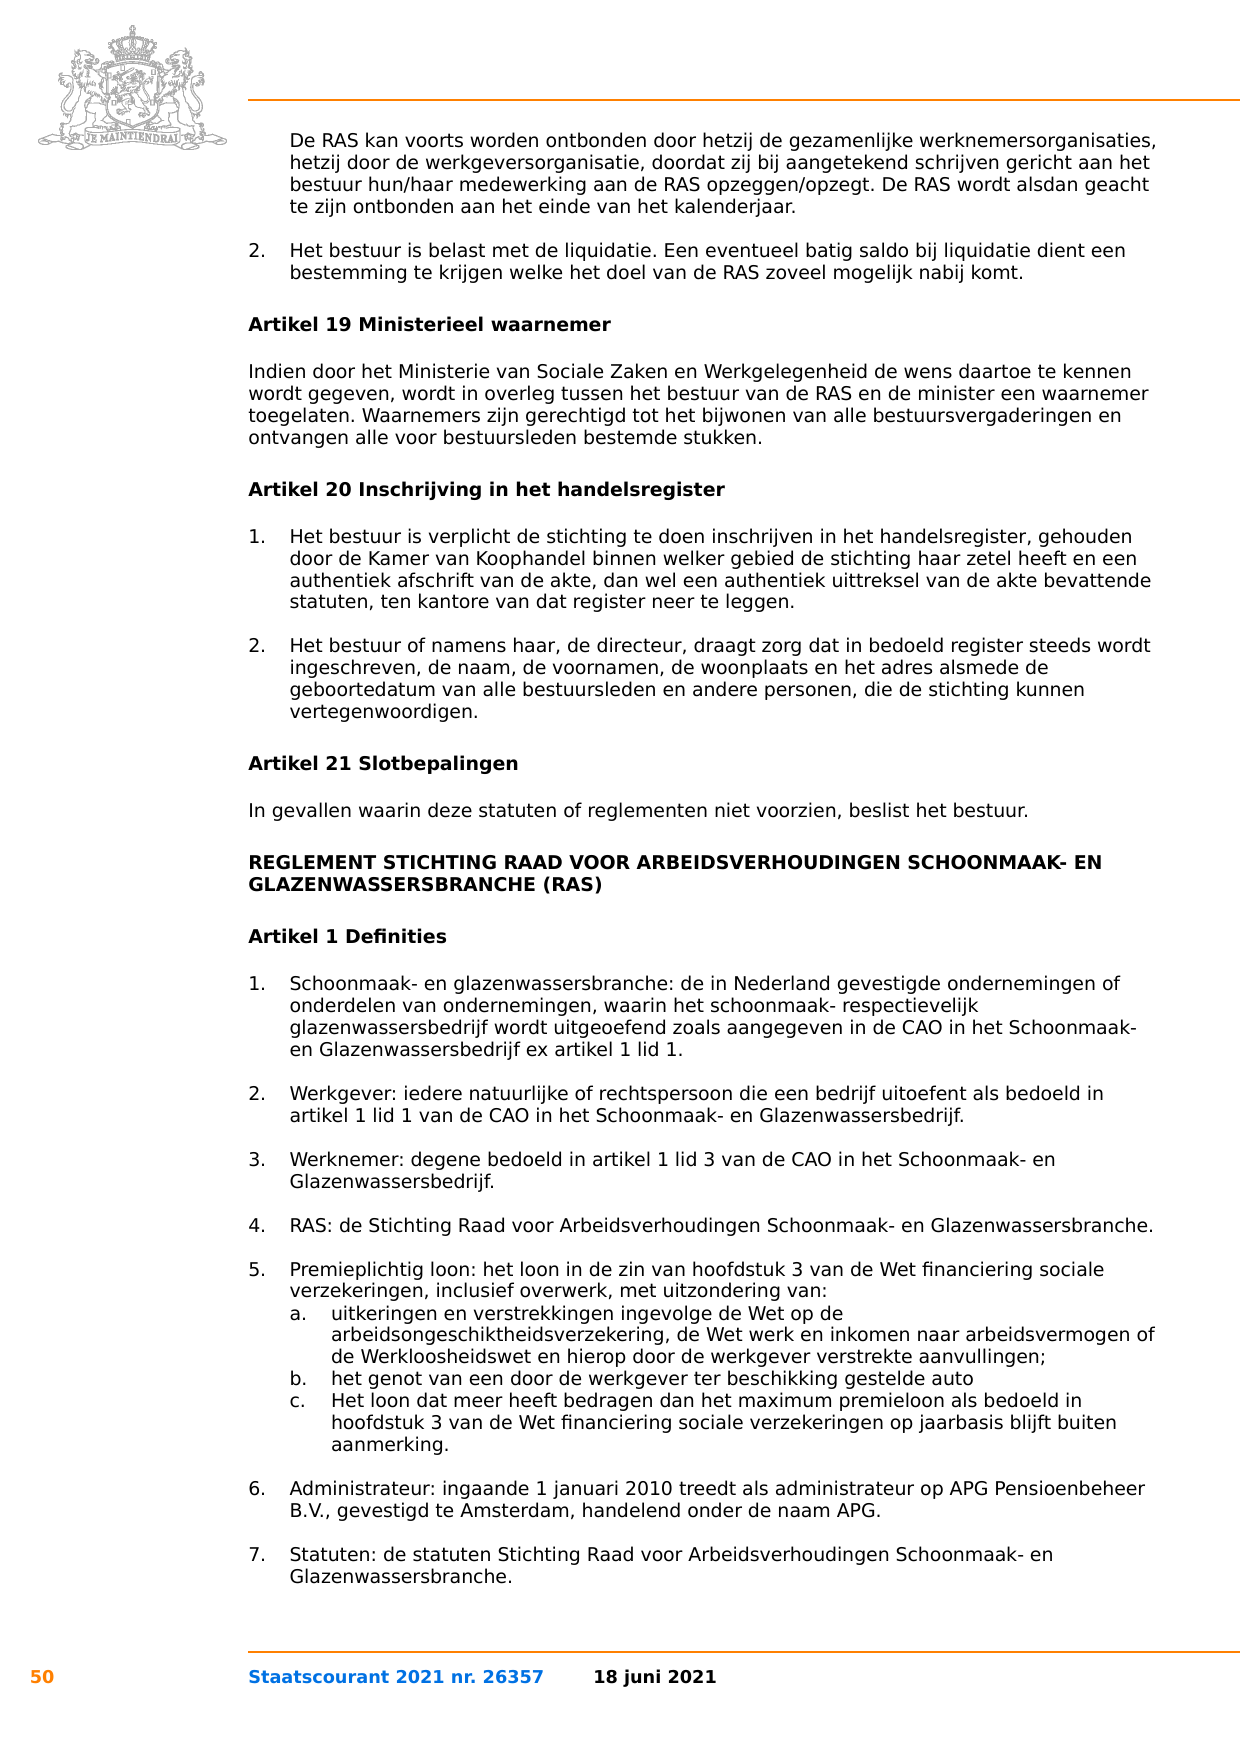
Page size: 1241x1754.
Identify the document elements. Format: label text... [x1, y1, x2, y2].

text In gevallen waarin deze statuten of reglementen niet voorzien, beslist het bestuur. [248, 800, 1163, 822]
text 7. Statuten: de statuten Stichting Raad voor Arbeidsverhoudingen Schoonmaak- en Glazenwassersbranche. [248, 1544, 1163, 1588]
subtitle Artikel 21 Slotbepalingen [248, 753, 1163, 775]
text b. het genot van een door de werkgever ter beschikking gestelde auto [289, 1368, 1163, 1390]
text 6. Administrateur: ingaande 1 januari 2010 treedt als administrateur op APG Pensioenbeheer B.V., gevestigd te Amsterdam, handelend onder de naam APG. [248, 1478, 1163, 1522]
text 2. Het bestuur is belast met de liquidatie. Een eventueel batig saldo bij liquidatie dient een bestemming te krijgen welke het doel van de RAS zoveel mogelijk nabij komt. [248, 240, 1163, 284]
text 2. Werkgever: iedere natuurlijke of rechtspersoon die een bedrijf uitoefent als bedoeld in artikel 1 lid 1 van de CAO in het Schoonmaak- en Glazenwassersbedrijf. [248, 1083, 1163, 1127]
text c. Het loon dat meer heeft bedragen dan het maximum premieloon als bedoeld in hoofdstuk 3 van de Wet financiering sociale verzekeringen op jaarbasis blijft buiten aanmerking. [289, 1390, 1163, 1456]
text 1. Het bestuur is verplicht de stichting te doen inschrijven in het handelsregister, gehouden door de Kamer van Koophandel binnen welker gebied de stichting haar zetel heeft en een authentiek afschrift van de akte, dan wel een authentiek uittreksel van de akte bevattende statuten, ten kantore van dat register neer te leggen. [248, 526, 1163, 613]
text 3. Werknemer: degene bedoeld in artikel 1 lid 3 van de CAO in het Schoonmaak- en Glazenwassersbedrijf. [248, 1149, 1163, 1193]
text a. uitkeringen en verstrekkingen ingevolge de Wet op de arbeidsongeschiktheidsverzekering, de Wet werk en inkomen naar arbeidsvermogen of de Werkloosheidswet en hierop door de werkgever verstrekte aanvullingen; [289, 1302, 1163, 1368]
text Indien door het Ministerie van Sociale Zaken en Werkgelegenheid de wens daartoe te kennen wordt gegeven, wordt in overleg tussen het bestuur van de RAS en de minister een waarnemer toegelaten. Waarnemers zijn gerechtigd tot het bijwonen van alle bestuursvergaderingen en ontvangen alle voor bestuursleden bestemde stukken. [248, 361, 1163, 448]
text De RAS kan voorts worden ontbonden door hetzij de gezamenlijke werknemersorganisaties, hetzij door de werkgeversorganisatie, doordat zij bij aangetekend schrijven gericht aan het bestuur hun/haar medewerking aan de RAS opzeggen/opzegt. De RAS wordt alsdan geacht te zijn ontbonden aan het einde van het kalenderjaar. [289, 130, 1163, 218]
text 1. Schoonmaak- en glazenwassersbranche: de in Nederland gevestigde ondernemingen of onderdelen van ondernemingen, waarin het schoonmaak- respectievelijk glazenwassersbedrijf wordt uitgeoefend zoals aangegeven in de CAO in het Schoonmaak- en Glazenwassersbedrijf ex artikel 1 lid 1. [248, 973, 1163, 1061]
subtitle Artikel 19 Ministerieel waarnemer [248, 314, 1163, 336]
picture [38, 25, 227, 150]
subtitle Artikel 20 Inschrijving in het handelsregister [248, 478, 1163, 501]
text 4. RAS: de Stichting Raad voor Arbeidsverhoudingen Schoonmaak- en Glazenwassersbranche. [248, 1214, 1163, 1237]
text 5. Premieplichtig loon: het loon in de zin van hoofdstuk 3 van de Wet financiering sociale verzekeringen, inclusief overwerk, met uitzondering van: [248, 1258, 1163, 1302]
subtitle Artikel 1 Definities [248, 926, 1163, 948]
subtitle REGLEMENT STICHTING RAAD VOOR ARBEIDSVERHOUDINGEN SCHOONMAAK- EN GLAZENWASSERSBRANCHE (RAS) [248, 852, 1163, 896]
text 2. Het bestuur of namens haar, de directeur, draagt zorg dat in bedoeld register steeds wordt ingeschreven, de naam, de voornamen, de woonplaats en het adres alsmede de geboortedatum van alle bestuursleden en andere personen, die de stichting kunnen vertegenwoordigen. [248, 635, 1163, 723]
